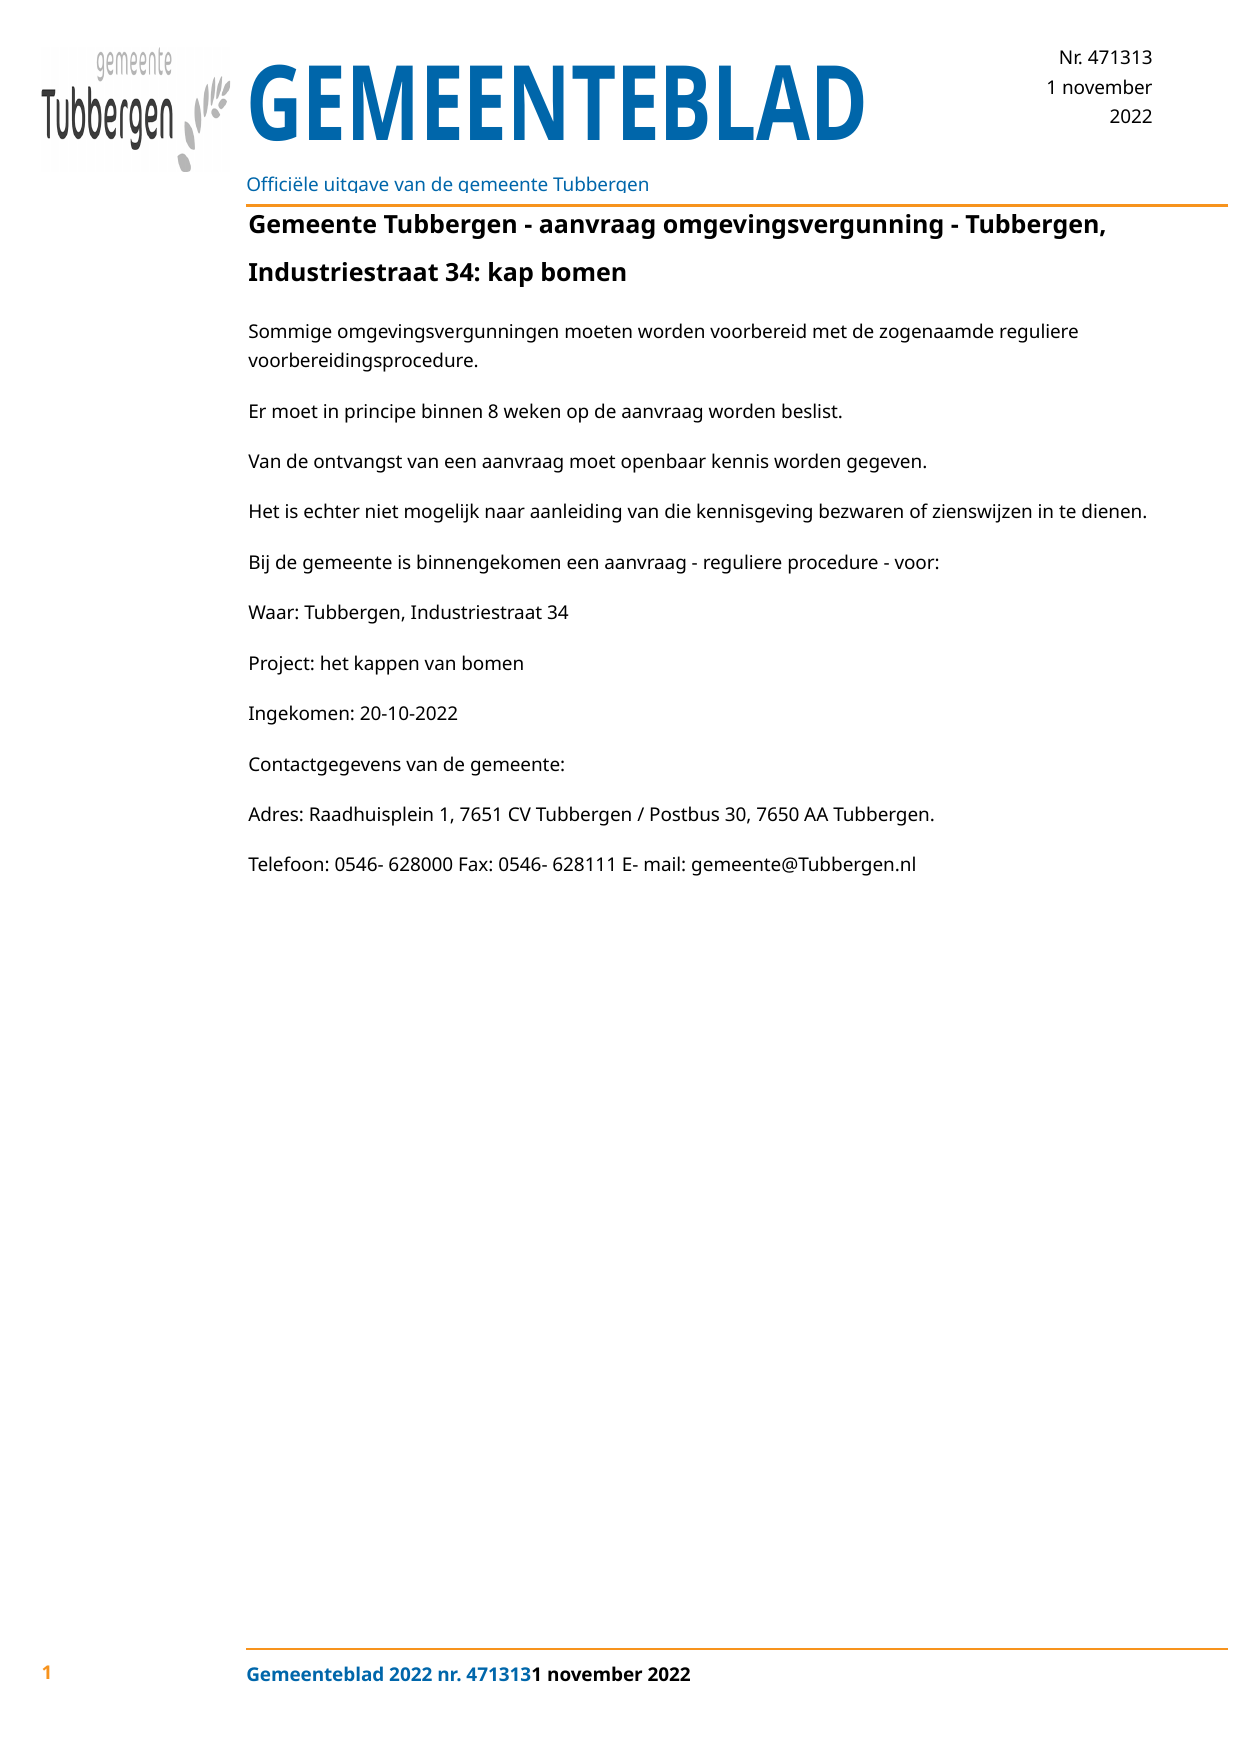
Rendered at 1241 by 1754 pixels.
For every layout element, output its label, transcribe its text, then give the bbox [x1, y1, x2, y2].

picture [41, 47, 231, 172]
text Er moet in principe binnen 8 weken op de aanvraag worden beslist. [248, 398, 1152, 424]
text Waar: Tubbergen, Industriestraat 34 [248, 599, 1152, 625]
text Contactgegevens van de gemeente: [248, 751, 1152, 777]
text Gemeente Tubbergen - aanvraag omgevingsvergunning - Tubbergen, Industriestraat 34: kap bomen [248, 207, 1152, 288]
text Sommige omgevingsvergunningen moeten worden voorbereid met de zogenaamde reguliere voorbereidingsprocedure. [248, 318, 1152, 373]
text Adres: Raadhuisplein 1, 7651 CV Tubbergen / Postbus 30, 7650 AA Tubbergen. [248, 801, 1152, 827]
text Het is echter niet mogelijk naar aanleiding van die kennisgeving bezwaren of zienswijzen in te dienen. [248, 499, 1152, 524]
text Ingekomen: 20-10-2022 [248, 700, 1152, 726]
text Bij de gemeente is binnengekomen een aanvraag - reguliere procedure - voor: [248, 549, 1152, 575]
text Telefoon: 0546- 628000 Fax: 0546- 628111 E- mail: gemeente@Tubbergen.nl [248, 852, 1152, 877]
text Van de ontvangst van een aanvraag moet openbaar kennis worden gegeven. [248, 448, 1152, 474]
text Project: het kappen van bomen [248, 650, 1152, 676]
